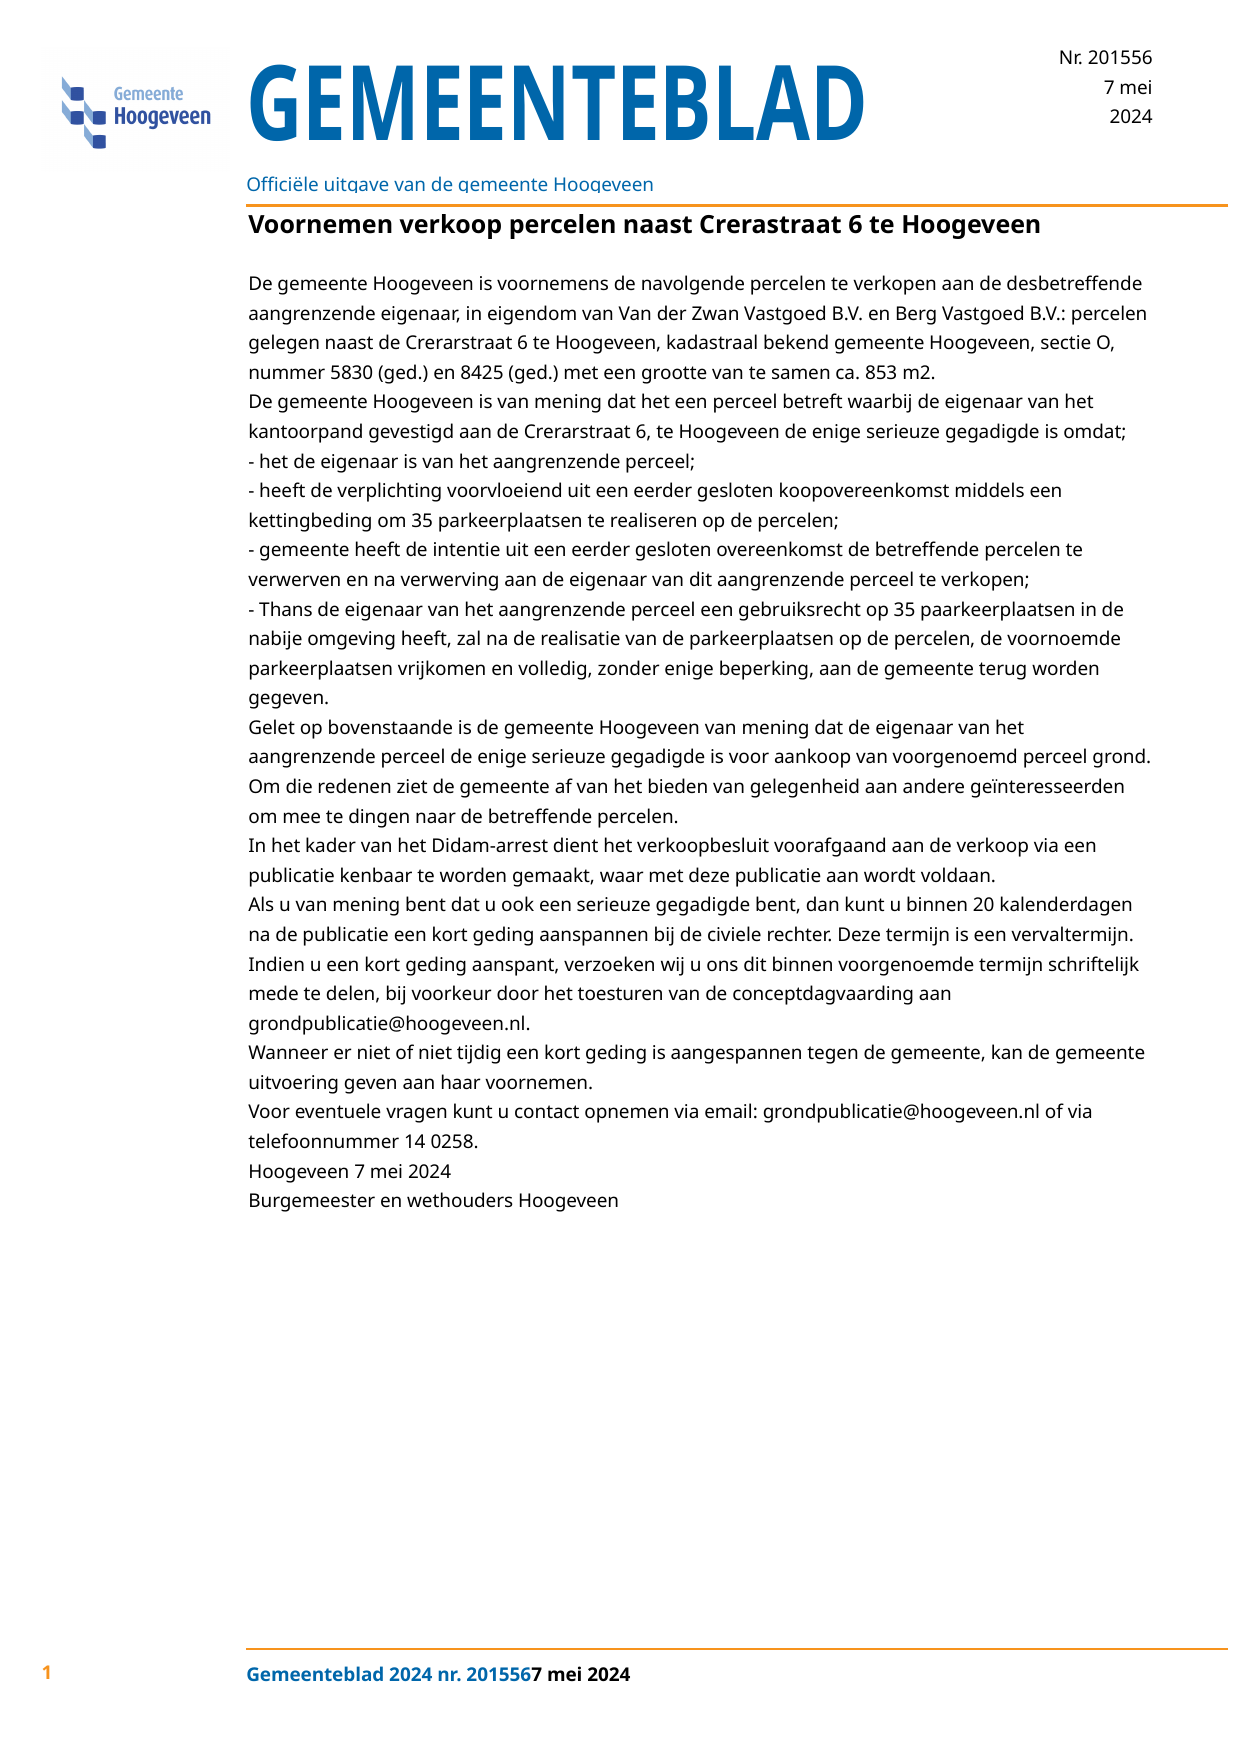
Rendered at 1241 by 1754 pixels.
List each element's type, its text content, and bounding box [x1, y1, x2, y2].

text Voornemen verkoop percelen naast Crerastraat 6 te Hoogeveen [248, 207, 1152, 241]
picture [41, 47, 231, 172]
text Gelet op bovenstaande is de gemeente Hoogeveen van mening dat de eigenaar van het aangrenzende perceel de enige serieuze gegadigde is voor aankoop van voorgenoemd perceel grond. Om die redenen ziet de gemeente af van het bieden van gelegenheid aan andere geïnteresseerden om mee te dingen naar de betreffende percelen. [248, 714, 1152, 828]
text Als u van mening bent dat u ook een serieuze gegadigde bent, dan kunt u binnen 20 kalenderdagen na de publicatie een kort geding aanspannen bij de civiele rechter. Deze termijn is een vervaltermijn. Indien u een kort geding aanspant, verzoeken wij u ons dit binnen voorgenoemde termijn schriftelijk mede te delen, bij voorkeur door het toesturen van de conceptdagvaarding aan grondpublicatie@hoogeveen.nl. [248, 892, 1152, 1036]
text Burgemeester en wethouders Hoogeveen [248, 1187, 1152, 1213]
text - het de eigenaar is van het aangrenzende perceel; [248, 448, 1152, 473]
text De gemeente Hoogeveen is voornemens de navolgende percelen te verkopen aan de desbetreffende aangrenzende eigenaar, in eigendom van Van der Zwan Vastgoed B.V. en Berg Vastgoed B.V.: percelen gelegen naast de Crerarstraat 6 te Hoogeveen, kadastraal bekend gemeente Hoogeveen, sectie O, nummer 5830 (ged.) en 8425 (ged.) met een grootte van te samen ca. 853 m2. [248, 270, 1152, 385]
text - heeft de verplichting voorvloeiend uit een eerder gesloten koopovereenkomst middels een kettingbeding om 35 parkeerplaatsen te realiseren op de percelen; [248, 477, 1152, 533]
text - gemeente heeft de intentie uit een eerder gesloten overeenkomst de betreffende percelen te verwerven en na verwerving aan de eigenaar van dit aangrenzende perceel te verkopen; [248, 537, 1152, 592]
text Voor eventuele vragen kunt u contact opnemen via email: grondpublicatie@hoogeveen.nl of via telefoonnummer 14 0258. [248, 1099, 1152, 1154]
text - Thans de eigenaar van het aangrenzende perceel een gebruiksrecht op 35 paarkeerplaatsen in de nabije omgeving heeft, zal na de realisatie van de parkeerplaatsen op de percelen, de voornoemde parkeerplaatsen vrijkomen en volledig, zonder enige beperking, aan de gemeente terug worden gegeven. [248, 596, 1152, 710]
text De gemeente Hoogeveen is van mening dat het een perceel betreft waarbij de eigenaar van het kantoorpand gevestigd aan de Crerarstraat 6, te Hoogeveen de enige serieuze gegadigde is omdat; [248, 389, 1152, 444]
text Wanneer er niet of niet tijdig een kort geding is aangespannen tegen de gemeente, kan de gemeente uitvoering geven aan haar voornemen. [248, 1039, 1152, 1095]
text In het kader van het Didam-arrest dient het verkoopbesluit voorafgaand aan de verkoop via een publicatie kenbaar te worden gemaakt, waar met deze publicatie aan wordt voldaan. [248, 832, 1152, 888]
text Hoogeveen 7 mei 2024 [248, 1158, 1152, 1183]
